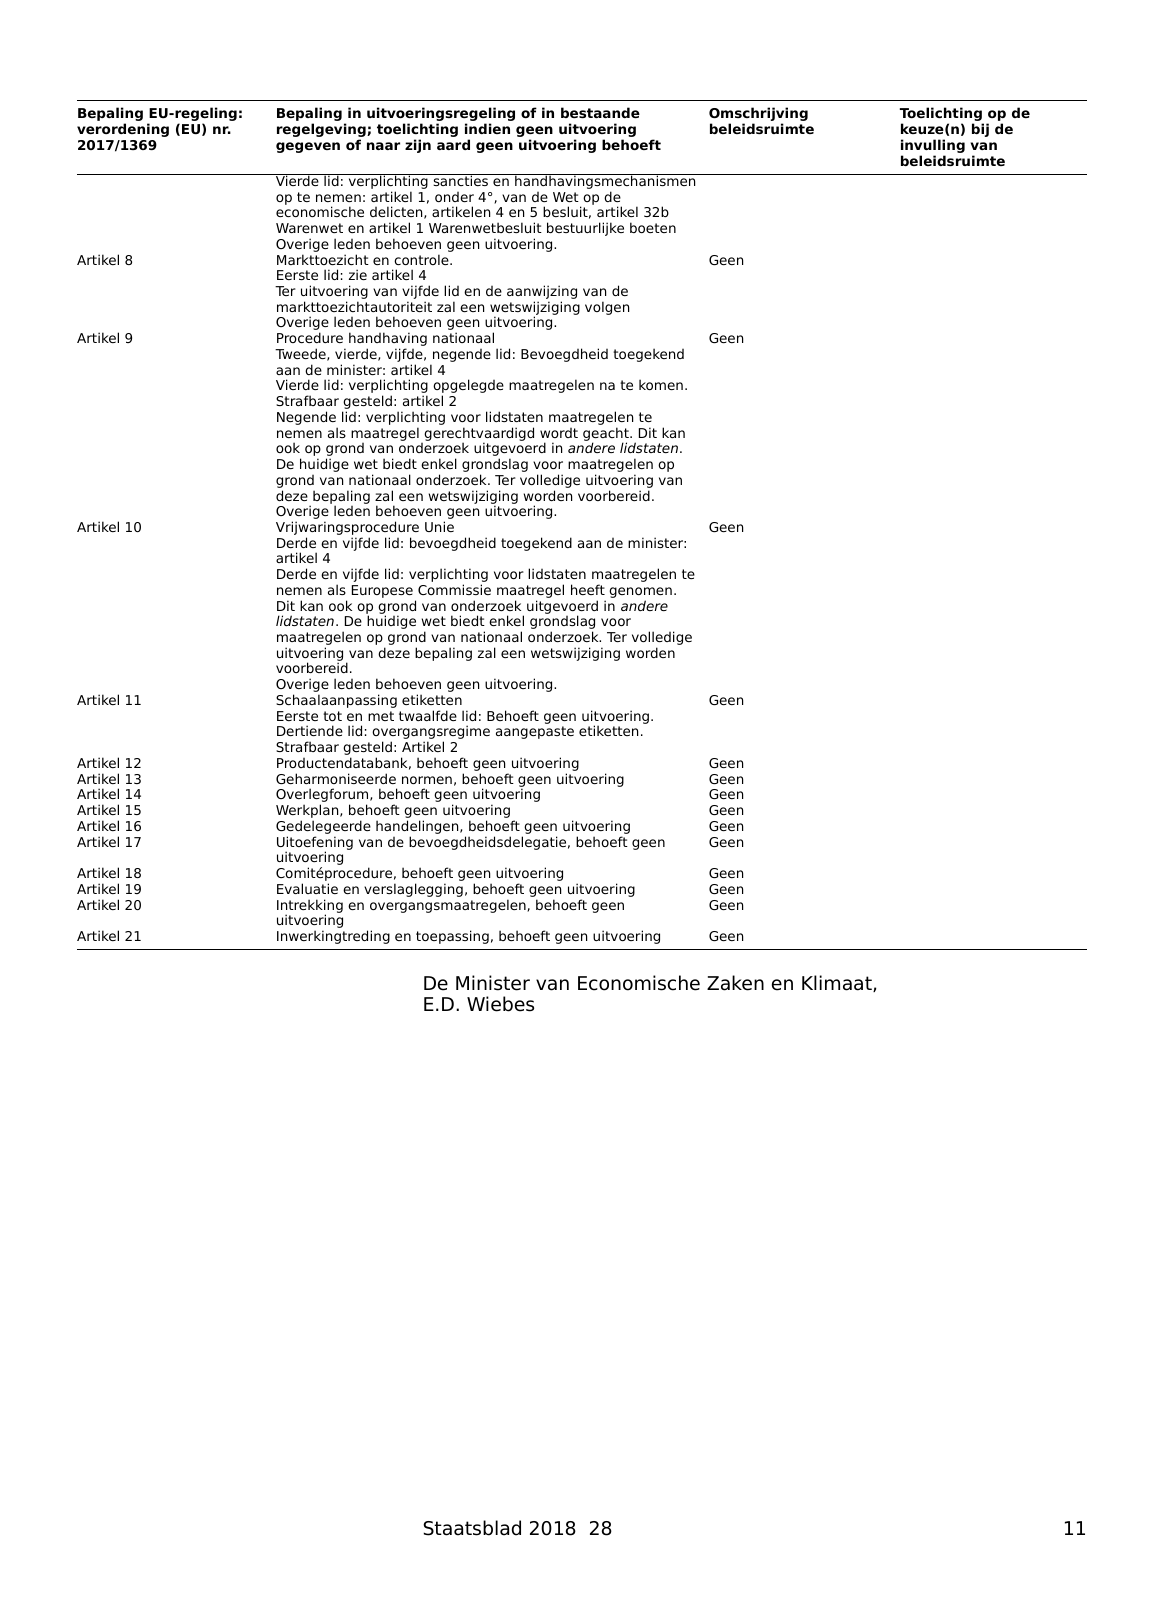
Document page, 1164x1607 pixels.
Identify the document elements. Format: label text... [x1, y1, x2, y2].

table_cell Schaalaanpassing etiketten Eerste tot en met twaalfde lid: Behoeft geen uitvoering. Dertiende lid: overgangsregime aangepaste etiketten. Strafbaar gesteld: Artikel 2 [270, 693, 702, 756]
table_cell Gedelegeerde handelingen, behoeft geen uitvoering [270, 819, 702, 834]
table_cell Productendatabank, behoeft geen uitvoering [270, 756, 702, 771]
table_cell [894, 897, 1087, 929]
table_cell Artikel 9 [77, 331, 270, 520]
table_cell [894, 756, 1087, 771]
table_cell Evaluatie en verslaglegging, behoeft geen uitvoering [270, 882, 702, 897]
table_cell Geen [703, 253, 894, 331]
table_cell Artikel 14 [77, 787, 270, 803]
table_cell [894, 929, 1087, 949]
table_cell [894, 771, 1087, 787]
table_cell Artikel 8 [77, 253, 270, 331]
table_cell [894, 819, 1087, 834]
table_cell Geen [703, 771, 894, 787]
table_cell [894, 693, 1087, 756]
table_header Bepaling in uitvoeringsregeling of in bestaande regelgeving; toelichting indien geen uitvoering gegeven of naar zijn aard geen uitvoering behoeft [270, 101, 702, 174]
table_cell [894, 175, 1087, 252]
table_cell Geen [703, 520, 894, 693]
table_cell Geen [703, 897, 894, 929]
table_cell Geen [703, 693, 894, 756]
table_cell Vierde lid: verplichting sancties en handhavingsmechanismen op te nemen: artikel 1, onder 4°, van de Wet op de economische delicten, artikelen 4 en 5 besluit, artikel 32b Warenwet en artikel 1 Warenwetbesluit bestuurlijke boeten Overige leden behoeven geen uitvoering. [270, 175, 702, 252]
table_cell Uitoefening van de bevoegdheidsdelegatie, behoeft geen uitvoering [270, 834, 702, 866]
table_cell Artikel 16 [77, 819, 270, 834]
table_cell Geen [703, 834, 894, 866]
table_cell Geen [703, 882, 894, 897]
table_cell Geen [703, 756, 894, 771]
table_cell Artikel 13 [77, 771, 270, 787]
table_cell [894, 331, 1087, 520]
table_cell Artikel 18 [77, 866, 270, 882]
table_cell Geen [703, 929, 894, 949]
table_cell Geen [703, 787, 894, 803]
table_cell [894, 253, 1087, 331]
table_header Toelichting op de keuze(n) bij de invulling van beleidsruimte [894, 101, 1087, 174]
table_cell Artikel 19 [77, 882, 270, 897]
table_cell Intrekking en overgangsmaatregelen, behoeft geen uitvoering [270, 897, 702, 929]
table_cell Procedure handhaving nationaal Tweede, vierde, vijfde, negende lid: Bevoegdheid toegekend aan de minister: artikel 4 Vierde lid: verplichting opgelegde maatregelen na te komen. Strafbaar gesteld: artikel 2 Negende lid: verplichting voor lidstaten maatregelen te nemen als maatregel gerechtvaardigd wordt geacht. Dit kan ook op grond van onderzoek uitgevoerd in andere lidstaten. De huidige wet biedt enkel grondslag voor maatregelen op grond van nationaal onderzoek. Ter volledige uitvoering van deze bepaling zal een wetswijziging worden voorbereid. Overige leden behoeven geen uitvoering. [270, 331, 702, 520]
table_cell [894, 882, 1087, 897]
table_header Omschrijving beleidsruimte [703, 101, 894, 174]
table_cell [894, 787, 1087, 803]
table_cell [894, 520, 1087, 693]
table_cell Geen [703, 331, 894, 520]
table_cell Inwerkingtreding en toepassing, behoeft geen uitvoering [270, 929, 702, 949]
table_cell Comitéprocedure, behoeft geen uitvoering [270, 866, 702, 882]
table_cell Geen [703, 803, 894, 819]
table_cell [77, 175, 270, 252]
table_cell Geen [703, 866, 894, 882]
table_cell Geen [703, 819, 894, 834]
table_cell [703, 175, 894, 252]
table_cell Artikel 15 [77, 803, 270, 819]
table_cell Artikel 20 [77, 897, 270, 929]
table_cell Artikel 17 [77, 834, 270, 866]
text De Minister van Economische Zaken en Klimaat, E.D. Wiebes [422, 972, 1087, 1016]
table_cell Artikel 11 [77, 693, 270, 756]
table_cell Artikel 21 [77, 929, 270, 949]
table_cell [894, 866, 1087, 882]
table_cell Werkplan, behoeft geen uitvoering [270, 803, 702, 819]
table_cell Geharmoniseerde normen, behoeft geen uitvoering [270, 771, 702, 787]
table_cell Artikel 10 [77, 520, 270, 693]
table_cell Overlegforum, behoeft geen uitvoering [270, 787, 702, 803]
table_header Bepaling EU-regeling: verordening (EU) nr. 2017/1369 [77, 101, 270, 174]
table_cell [894, 834, 1087, 866]
table_cell Vrijwaringsprocedure Unie Derde en vijfde lid: bevoegdheid toegekend aan de minister: artikel 4 Derde en vijfde lid: verplichting voor lidstaten maatregelen te nemen als Europese Commissie maatregel heeft genomen. Dit kan ook op grond van onderzoek uitgevoerd in andere lidstaten. De huidige wet biedt enkel grondslag voor maatregelen op grond van nationaal onderzoek. Ter volledige uitvoering van deze bepaling zal een wetswijziging worden voorbereid. Overige leden behoeven geen uitvoering. [270, 520, 702, 693]
table_cell Artikel 12 [77, 756, 270, 771]
table_cell Markttoezicht en controle. Eerste lid: zie artikel 4 Ter uitvoering van vijfde lid en de aanwijzing van de markttoezichtautoriteit zal een wetswijziging volgen Overige leden behoeven geen uitvoering. [270, 253, 702, 331]
table_cell [894, 803, 1087, 819]
